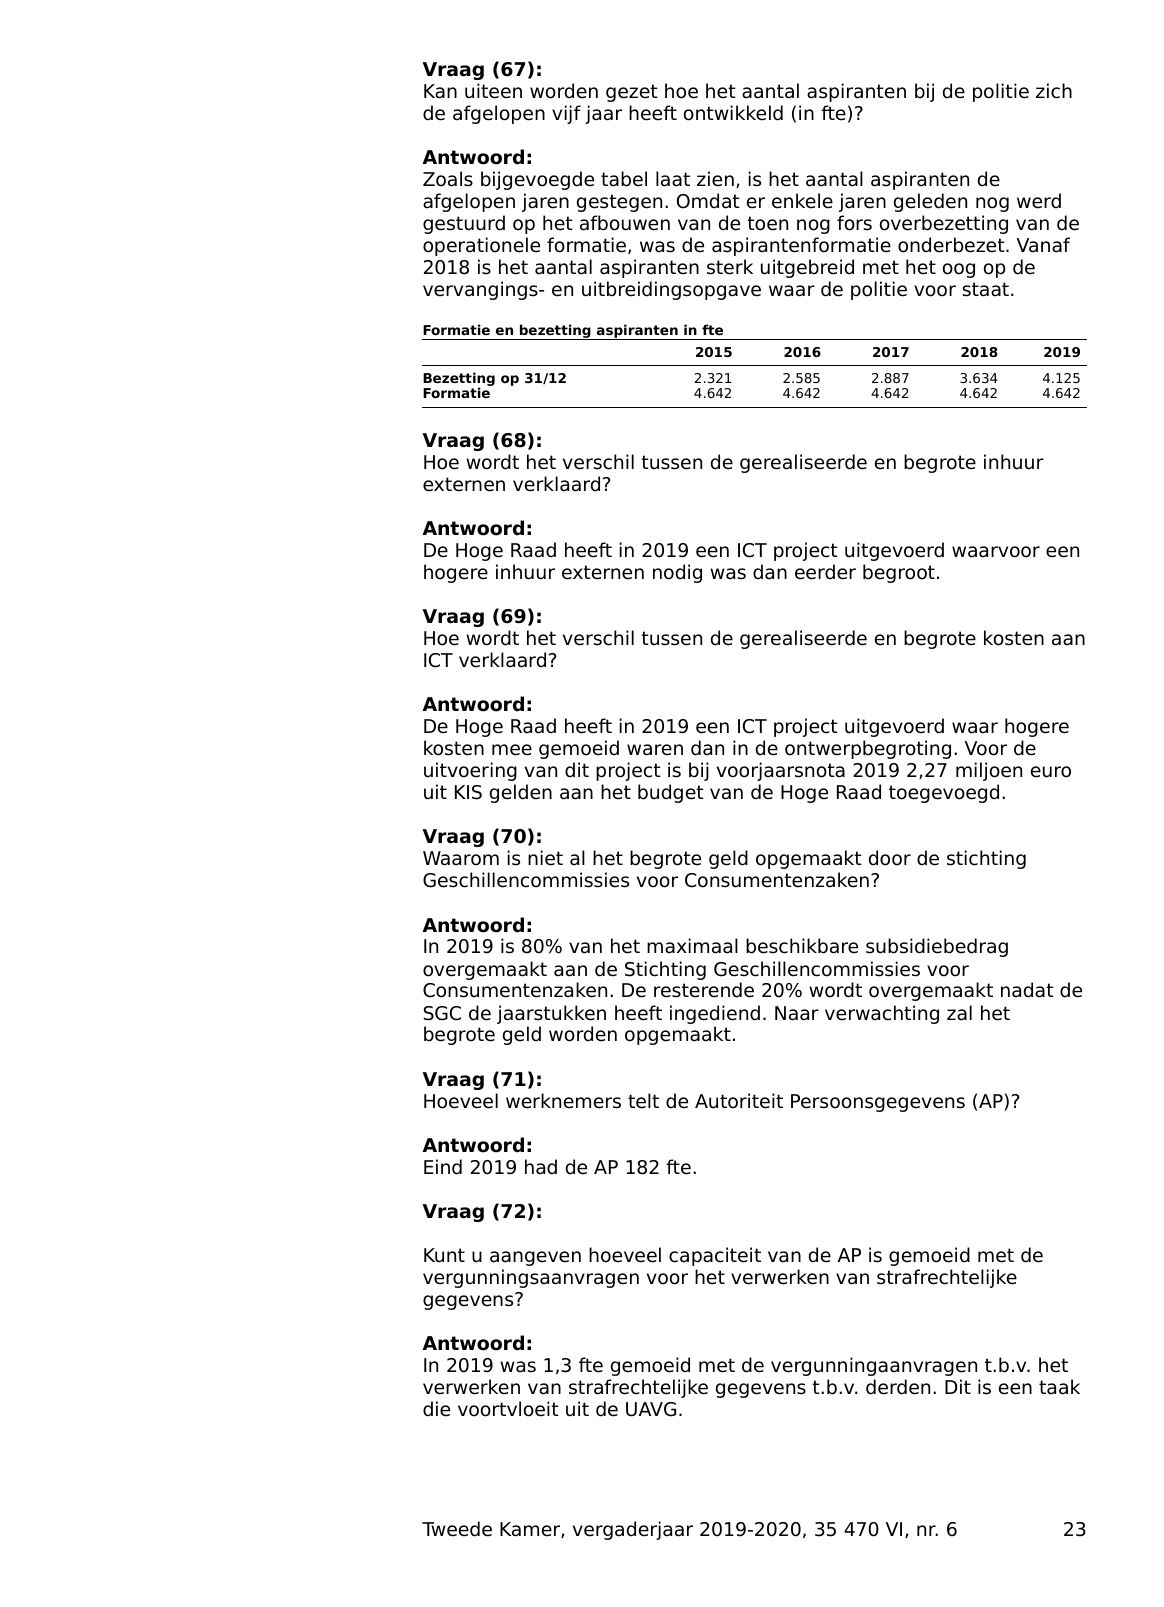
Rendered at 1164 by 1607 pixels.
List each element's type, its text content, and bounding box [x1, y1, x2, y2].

subtitle Antwoord: [422, 147, 1087, 169]
text In 2019 was 1,3 fte gemoeid met de vergunningaanvragen t.b.v. het verwerken van strafrechtelijke gegevens t.b.v. derden. Dit is een taak die voortvloeit uit de UAVG. [422, 1355, 1087, 1421]
text Hoeveel werknemers telt de Autoriteit Persoonsgegevens (AP)? [422, 1091, 1087, 1112]
table_cell Formatie [422, 386, 649, 407]
subtitle Vraag (68): [422, 430, 1087, 452]
text Zoals bijgevoegde tabel laat zien, is het aantal aspiranten de afgelopen jaren gestegen. Omdat er enkele jaren geleden nog werd gestuurd op het afbouwen van de toen nog fors overbezetting van de operationele formatie, was de aspirantenformatie onderbezet. Vanaf 2018 is het aantal aspiranten sterk uitgebreid met het oog op de vervangings- en uitbreidingsopgave waar de politie voor staat. [422, 169, 1087, 301]
subtitle Antwoord: [422, 1333, 1087, 1355]
table_cell 2019 [1004, 340, 1087, 365]
text Waarom is niet al het begrote geld opgemaakt door de stichting Geschillencommissies voor Consumentenzaken? [422, 848, 1087, 892]
text In 2019 is 80% van het maximaal beschikbare subsidiebedrag overgemaakt aan de Stichting Geschillencommissies voor Consumentenzaken. De resterende 20% wordt overgemaakt nadat de SGC de jaarstukken heeft ingediend. Naar verwachting zal het begrote geld worden opgemaakt. [422, 936, 1087, 1046]
table_cell Bezetting op 31/12 [422, 366, 649, 386]
table_cell 3.634 [915, 366, 1004, 386]
text De Hoge Raad heeft in 2019 een ICT project uitgevoerd waarvoor een hogere inhuur externen nodig was dan eerder begroot. [422, 540, 1087, 584]
subtitle Antwoord: [422, 518, 1087, 540]
subtitle Vraag (71): [422, 1068, 1087, 1091]
subtitle Vraag (70): [422, 826, 1087, 848]
subtitle Vraag (67): [422, 59, 1087, 81]
table_cell 2018 [915, 340, 1004, 365]
text Kan uiteen worden gezet hoe het aantal aspiranten bij de politie zich de afgelopen vijf jaar heeft ontwikkeld (in fte)? [422, 81, 1087, 125]
table_cell 2016 [738, 340, 827, 365]
subtitle Antwoord: [422, 914, 1087, 936]
subtitle Vraag (69): [422, 606, 1087, 628]
subtitle Antwoord: [422, 1135, 1087, 1157]
subtitle Vraag (72): [422, 1201, 1087, 1223]
table_cell 4.125 [1004, 366, 1087, 386]
text Hoe wordt het verschil tussen de gerealiseerde en begrote kosten aan ICT verklaard? [422, 628, 1087, 672]
subtitle Antwoord: [422, 694, 1087, 716]
table_cell 2.887 [827, 366, 915, 386]
table_cell 2.585 [738, 366, 827, 386]
text Eind 2019 had de AP 182 fte. [422, 1157, 1087, 1179]
text Hoe wordt het verschil tussen de gerealiseerde en begrote inhuur externen verklaard? [422, 452, 1087, 496]
table_cell 4.642 [650, 386, 738, 407]
table_cell 4.642 [1004, 386, 1087, 407]
table_cell 4.642 [738, 386, 827, 407]
table_cell 2015 [650, 340, 738, 365]
table_cell 2.321 [650, 366, 738, 386]
table_cell 4.642 [915, 386, 1004, 407]
table_cell 2017 [827, 340, 915, 365]
text Kunt u aangeven hoeveel capaciteit van de AP is gemoeid met de vergunningsaanvragen voor het verwerken van strafrechtelijke gegevens? [422, 1245, 1087, 1311]
text De Hoge Raad heeft in 2019 een ICT project uitgevoerd waar hogere kosten mee gemoeid waren dan in de ontwerpbegroting. Voor de uitvoering van dit project is bij voorjaarsnota 2019 2,27 miljoen euro uit KIS gelden aan het budget van de Hoge Raad toegevoegd. [422, 716, 1087, 804]
table_cell [422, 340, 649, 365]
table_header Formatie en bezetting aspiranten in fte [422, 323, 1087, 339]
table_cell 4.642 [827, 386, 915, 407]
